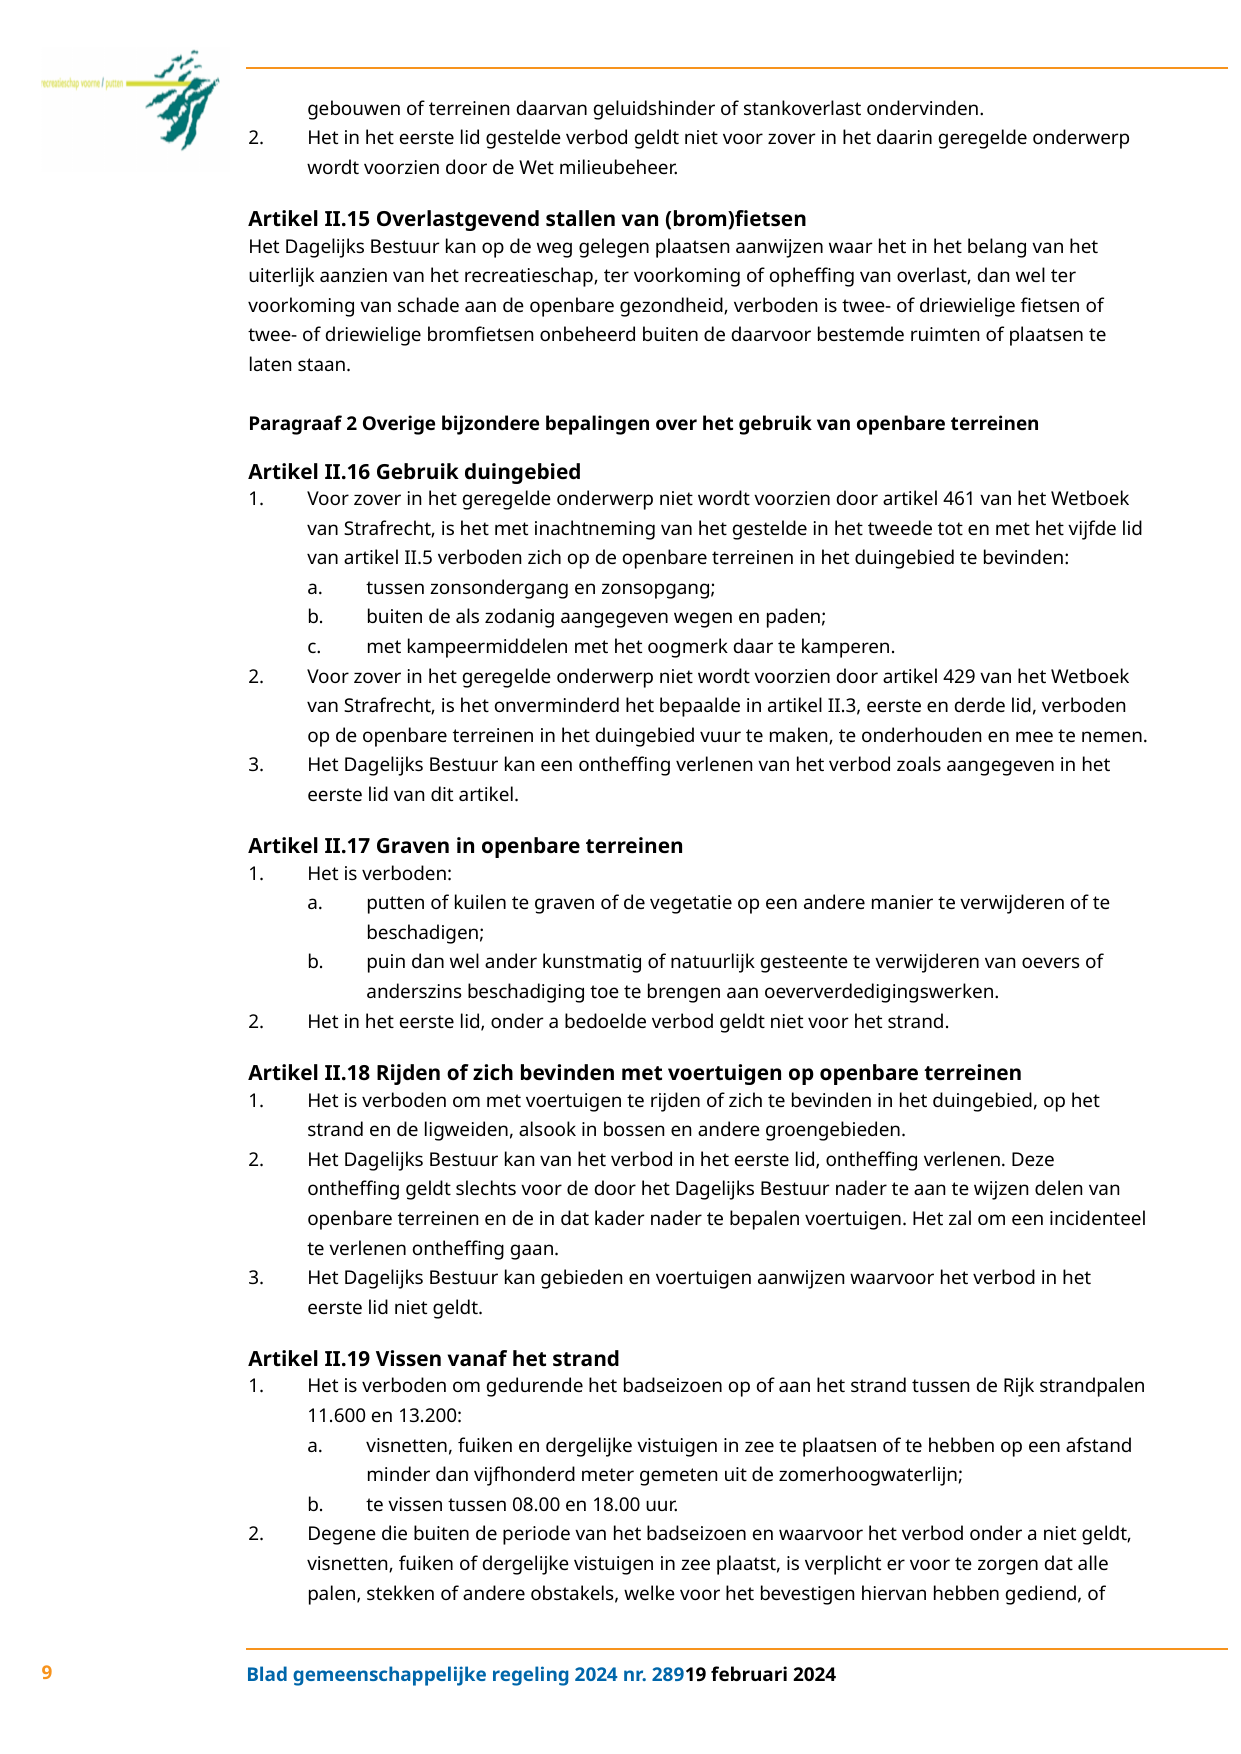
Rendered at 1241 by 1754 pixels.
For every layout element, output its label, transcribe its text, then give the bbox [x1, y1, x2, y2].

list Het is verboden om met voertuigen te rijden of zich te bevinden in het duingebied, op het strand en de ligweiden, alsook in bossen en andere groengebieden. [248, 1087, 1152, 1142]
list Voor zover in het geregelde onderwerp niet wordt voorzien door artikel 461 van het Wetboek van Strafrecht, is het met inachtneming van het gestelde in het tweede tot en met het vijfde lid van artikel II.5 verboden zich op de openbare terreinen in het duingebied te bevinden: [248, 485, 1152, 570]
list met kampeermiddelen met het oogmerk daar te kamperen. [307, 633, 1152, 659]
list te vissen tussen 08.00 en 18.00 uur. [307, 1491, 1152, 1517]
text Paragraaf 2 Overige bijzondere bepalingen over het gebruik van openbare terreinen [248, 410, 1152, 436]
list puin dan wel ander kunstmatig of natuurlijk gesteente te verwijderen van oevers of anderszins beschadiging toe te brengen aan oeververdedigingswerken. [307, 949, 1152, 1004]
list buiten de als zodanig aangegeven wegen en paden; [307, 604, 1152, 629]
list Voor zover in het geregelde onderwerp niet wordt voorzien door artikel 429 van het Wetboek van Strafrecht, is het onverminderd het bepaalde in artikel II.3, eerste en derde lid, verboden op de openbare terreinen in het duingebied vuur te maken, te onderhouden en mee te nemen. [248, 663, 1152, 748]
text Artikel II.15 Overlastgevend stallen van (brom)fietsen [248, 204, 1152, 233]
list Het Dagelijks Bestuur kan van het verbod in het eerste lid, ontheffing verlenen. Deze ontheffing geldt slechts voor de door het Dagelijks Bestuur nader te aan te wijzen delen van openbare terreinen en de in dat kader nader te bepalen voertuigen. Het zal om een incidenteel te verlenen ontheffing gaan. [248, 1146, 1152, 1260]
list Het in het eerste lid, onder a bedoelde verbod geldt niet voor het strand. [248, 1008, 1152, 1034]
picture [41, 47, 231, 172]
list Het Dagelijks Bestuur kan een ontheffing verlenen van het verbod zoals aangegeven in het eerste lid van dit artikel. [248, 752, 1152, 807]
list gebouwen of terreinen daarvan geluidshinder of stankoverlast ondervinden. [248, 95, 1152, 121]
text Artikel II.16 Gebruik duingebied [248, 457, 1152, 485]
list Het is verboden: [248, 860, 1152, 886]
list putten of kuilen te graven of de vegetatie op een andere manier te verwijderen of te beschadigen; [307, 889, 1152, 945]
text Artikel II.17 Graven in openbare terreinen [248, 832, 1152, 860]
list tussen zonsondergang en zonsopgang; [307, 574, 1152, 600]
list Het is verboden om gedurende het badseizoen op of aan het strand tussen de Rijk strandpalen 11.600 en 13.200: [248, 1373, 1152, 1428]
list Degene die buiten de periode van het badseizoen en waarvoor het verbod onder a niet geldt, visnetten, fuiken of dergelijke vistuigen in zee plaatst, is verplicht er voor te zorgen dat alle palen, stekken of andere obstakels, welke voor het bevestigen hiervan hebben gediend, of [248, 1521, 1152, 1606]
text Artikel II.18 Rijden of zich bevinden met voertuigen op openbare terreinen [248, 1058, 1152, 1087]
list Het in het eerste lid gestelde verbod geldt niet voor zover in het daarin geregelde onderwerp wordt voorzien door de Wet milieubeheer. [248, 124, 1152, 180]
text Het Dagelijks Bestuur kan op de weg gelegen plaatsen aanwijzen waar het in het belang van het uiterlijk aanzien van het recreatieschap, ter voorkoming of opheffing van overlast, dan wel ter voorkoming van schade aan de openbare gezondheid, verboden is twee- of driewielige fietsen of twee- of driewielige bromfietsen onbeheerd buiten de daarvoor bestemde ruimten of plaatsen te laten staan. [248, 233, 1152, 377]
list Het Dagelijks Bestuur kan gebieden en voertuigen aanwijzen waarvoor het verbod in het eerste lid niet geldt. [248, 1264, 1152, 1319]
text Artikel II.19 Vissen vanaf het strand [248, 1344, 1152, 1373]
list visnetten, fuiken en dergelijke vistuigen in zee te plaatsen of te hebben op een afstand minder dan vijfhonderd meter gemeten uit de zomerhoogwaterlijn; [307, 1432, 1152, 1487]
